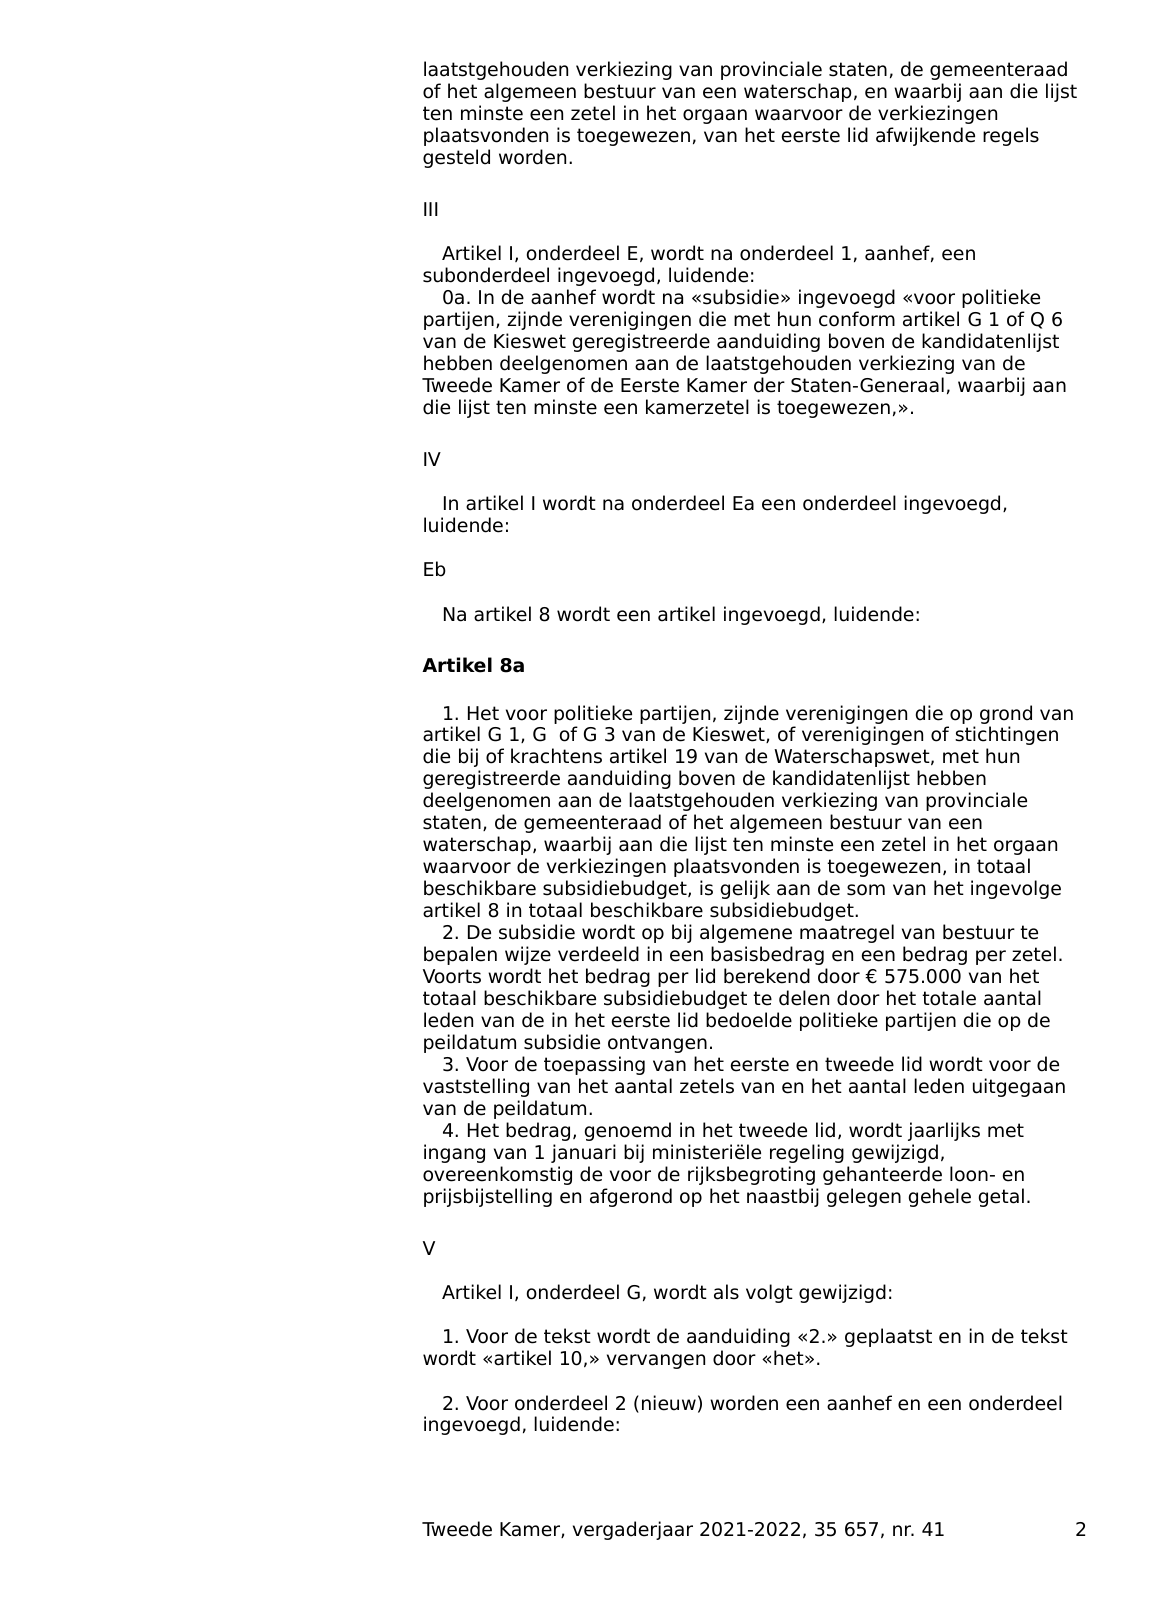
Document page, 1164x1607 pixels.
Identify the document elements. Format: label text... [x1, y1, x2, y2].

text 2. Voor onderdeel 2 (nieuw) worden een aanhef en een onderdeel ingevoegd, luidende: [422, 1392, 1087, 1436]
subtitle V [422, 1238, 1087, 1260]
text 3. Voor de toepassing van het eerste en tweede lid wordt voor de vaststelling van het aantal zetels van en het aantal leden uitgegaan van de peildatum. [422, 1054, 1087, 1120]
text 1. Het voor politieke partijen, zijnde verenigingen die op grond van artikel G 1, G of G 3 van de Kieswet, of verenigingen of stichtingen die bij of krachtens artikel 19 van de Waterschapswet, met hun geregistreerde aanduiding boven de kandidatenlijst hebben deelgenomen aan de laatstgehouden verkiezing van provinciale staten, de gemeenteraad of het algemeen bestuur van een waterschap, waarbij aan die lijst ten minste een zetel in het orgaan waarvoor de verkiezingen plaatsvonden is toegewezen, in totaal beschikbare subsidiebudget, is gelijk aan de som van het ingevolge artikel 8 in totaal beschikbare subsidiebudget. [422, 702, 1087, 922]
subtitle III [422, 199, 1087, 221]
text Eb [422, 559, 1087, 581]
text laatstgehouden verkiezing van provinciale staten, de gemeenteraad of het algemeen bestuur van een waterschap, en waarbij aan die lijst ten minste een zetel in het orgaan waarvoor de verkiezingen plaatsvonden is toegewezen, van het eerste lid afwijkende regels gesteld worden. [422, 59, 1087, 169]
text Na artikel 8 wordt een artikel ingevoegd, luidende: [422, 603, 1087, 625]
text 2. De subsidie wordt op bij algemene maatregel van bestuur te bepalen wijze verdeeld in een basisbedrag en een bedrag per zetel. Voorts wordt het bedrag per lid berekend door € 575.000 van het totaal beschikbare subsidiebudget te delen door het totale aantal leden van de in het eerste lid bedoelde politieke partijen die op de peildatum subsidie ontvangen. [422, 922, 1087, 1054]
text 4. Het bedrag, genoemd in het tweede lid, wordt jaarlijks met ingang van 1 januari bij ministeriële regeling gewijzigd, overeenkomstig de voor de rijksbegroting gehanteerde loon- en prijsbijstelling en afgerond op het naastbij gelegen gehele getal. [422, 1120, 1087, 1208]
subtitle Artikel 8a [422, 655, 1087, 677]
text Artikel I, onderdeel E, wordt na onderdeel 1, aanhef, een subonderdeel ingevoegd, luidende: [422, 243, 1087, 287]
text In artikel I wordt na onderdeel Ea een onderdeel ingevoegd, luidende: [422, 493, 1087, 537]
text 0a. In de aanhef wordt na «subsidie» ingevoegd «voor politieke partijen, zijnde verenigingen die met hun conform artikel G 1 of Q 6 van de Kieswet geregistreerde aanduiding boven de kandidatenlijst hebben deelgenomen aan de laatstgehouden verkiezing van de Tweede Kamer of de Eerste Kamer der Staten-Generaal, waarbij aan die lijst ten minste een kamerzetel is toegewezen,». [422, 287, 1087, 419]
text Artikel I, onderdeel G, wordt als volgt gewijzigd: [422, 1282, 1087, 1304]
text 1. Voor de tekst wordt de aanduiding «2.» geplaatst en in de tekst wordt «artikel 10,» vervangen door «het». [422, 1326, 1087, 1370]
subtitle IV [422, 449, 1087, 471]
